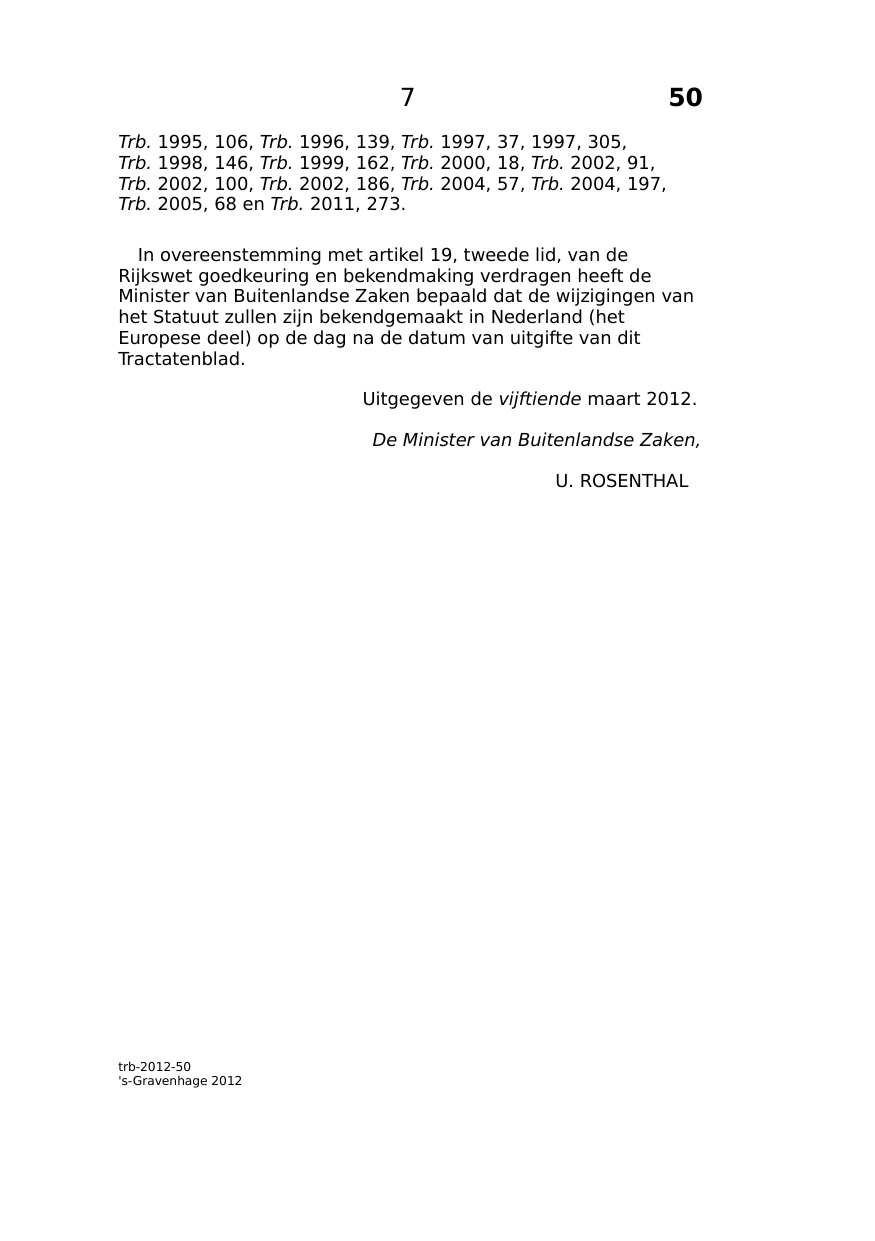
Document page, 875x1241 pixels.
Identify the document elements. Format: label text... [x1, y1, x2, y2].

text trb-2012-50 [118, 1060, 352, 1074]
text 's-Gravenhage 2012 [118, 1074, 352, 1088]
text Uitgegeven de vijftiende maart 2012. [118, 389, 703, 410]
text De Minister van Buitenlandse Zaken, U. ROSENTHAL [118, 430, 703, 492]
text In overeenstemming met artikel 19, tweede lid, van de Rijkswet goedkeuring en bekendmaking verdragen heeft de Minister van Buitenlandse Zaken bepaald dat de wijzigingen van het Statuut zullen zijn bekendgemaakt in Nederland (het Europese deel) op de dag na de datum van uitgifte van dit Tractatenblad. [118, 245, 703, 369]
text Trb. 1995, 106, Trb. 1996, 139, Trb. 1997, 37, 1997, 305, Trb. 1998, 146, Trb. 1999, 162, Trb. 2000, 18, Trb. 2002, 91, Trb. 2002, 100, Trb. 2002, 186, Trb. 2004, 57, Trb. 2004, 197, Trb. 2005, 68 en Trb. 2011, 273. [118, 132, 703, 215]
